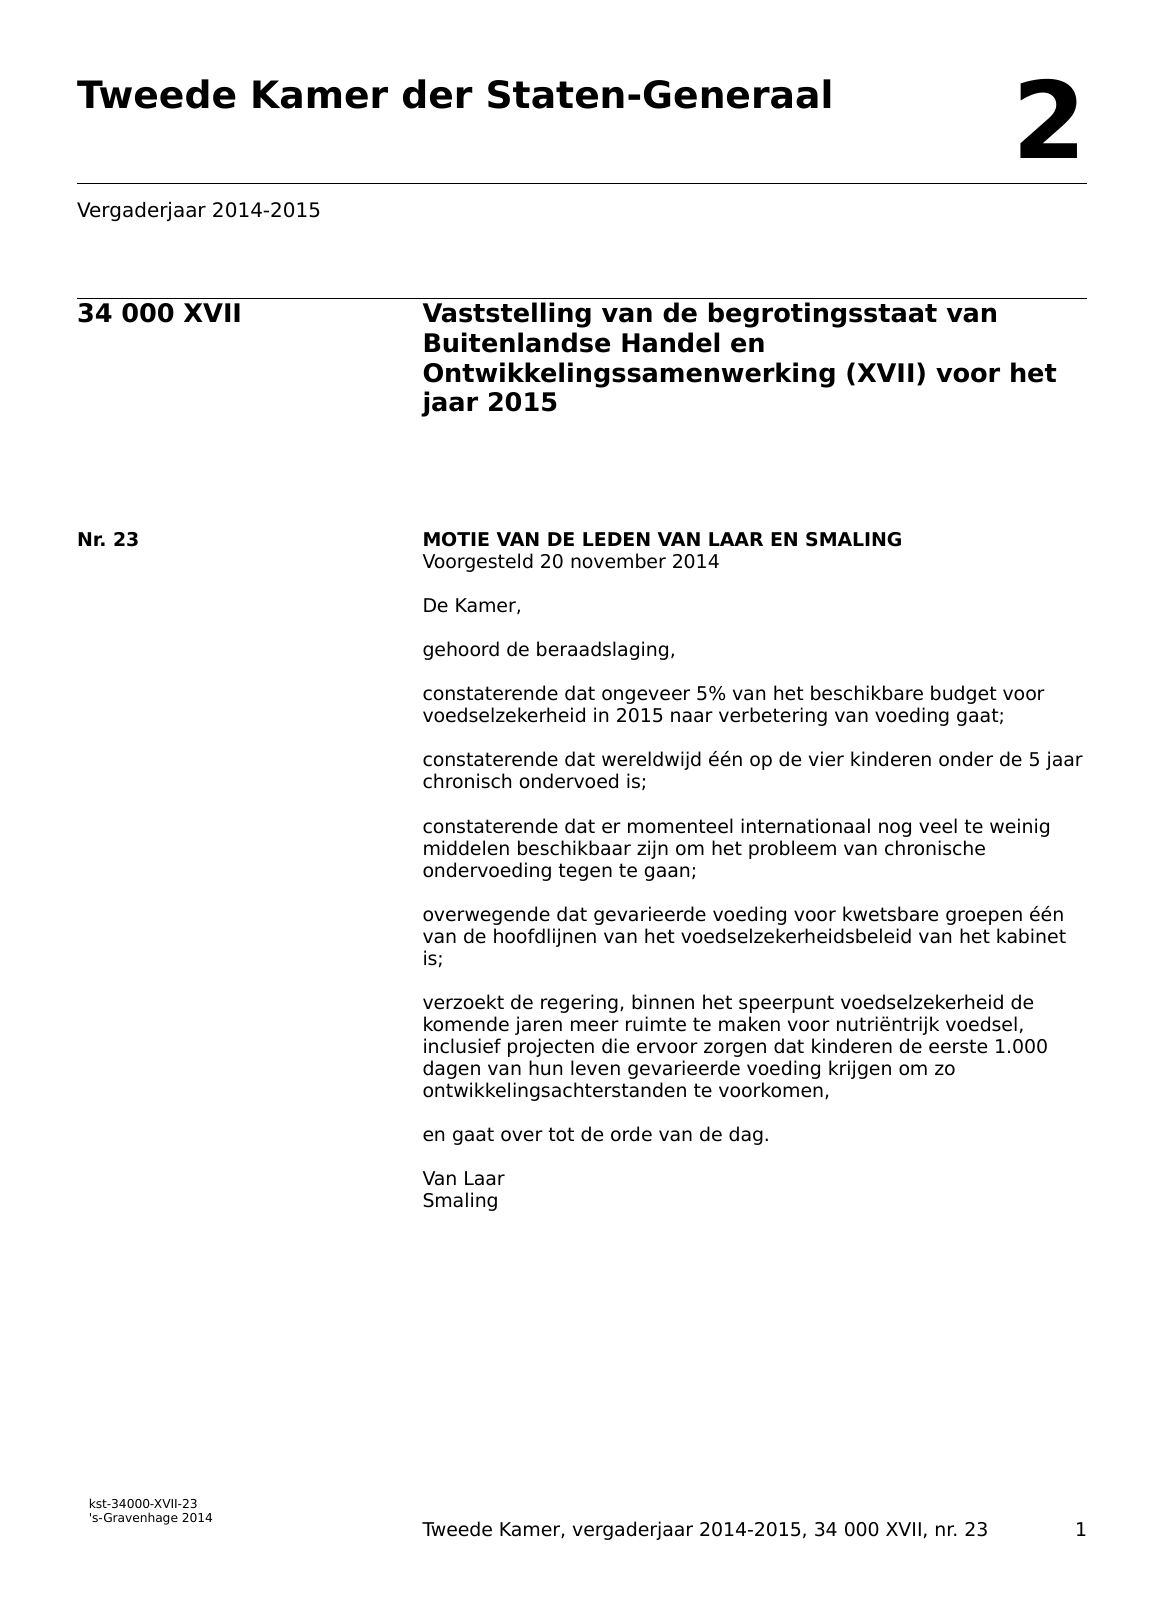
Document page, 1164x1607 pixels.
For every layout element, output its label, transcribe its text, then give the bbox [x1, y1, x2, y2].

subtitle 34 000 XVII Vaststelling van de begrotingsstaat van Buitenlandse Handel en Ontwikkelingssamenwerking (XVII) voor het jaar 2015 [77, 299, 1087, 418]
text constaterende dat ongeveer 5% van het beschikbare budget voor voedselzekerheid in 2015 naar verbetering van voeding gaat; [422, 683, 1087, 727]
table_header Tweede Kamer der Staten-Generaal [77, 59, 886, 183]
text Van Laar [422, 1168, 1087, 1190]
text kst-34000-XVII-23 [88, 1497, 323, 1511]
text De Kamer, [422, 595, 1087, 617]
text constaterende dat wereldwijd één op de vier kinderen onder de 5 jaar chronisch ondervoed is; [422, 749, 1087, 793]
text en gaat over tot de orde van de dag. [422, 1124, 1087, 1146]
text verzoekt de regering, binnen het speerpunt voedselzekerheid de komende jaren meer ruimte te maken voor nutriëntrijk voedsel, inclusief projecten die ervoor zorgen dat kinderen de eerste 1.000 dagen van hun leven gevarieerde voeding krijgen om zo ontwikkelingsachterstanden te voorkomen, [422, 992, 1087, 1102]
text 's-Gravenhage 2014 [88, 1511, 323, 1525]
table_cell Vergaderjaar 2014-2015 [77, 184, 1087, 298]
text Smaling [422, 1190, 1087, 1212]
subtitle Nr. 23 MOTIE VAN DE LEDEN VAN LAAR EN SMALING [77, 529, 1087, 551]
text overwegende dat gevarieerde voeding voor kwetsbare groepen één van de hoofdlijnen van het voedselzekerheidsbeleid van het kabinet is; [422, 904, 1087, 969]
text gehoord de beraadslaging, [422, 639, 1087, 661]
table_header 2 [886, 59, 1087, 183]
text Voorgesteld 20 november 2014 [422, 551, 1087, 573]
text constaterende dat er momenteel internationaal nog veel te weinig middelen beschikbaar zijn om het probleem van chronische ondervoeding tegen te gaan; [422, 816, 1087, 881]
